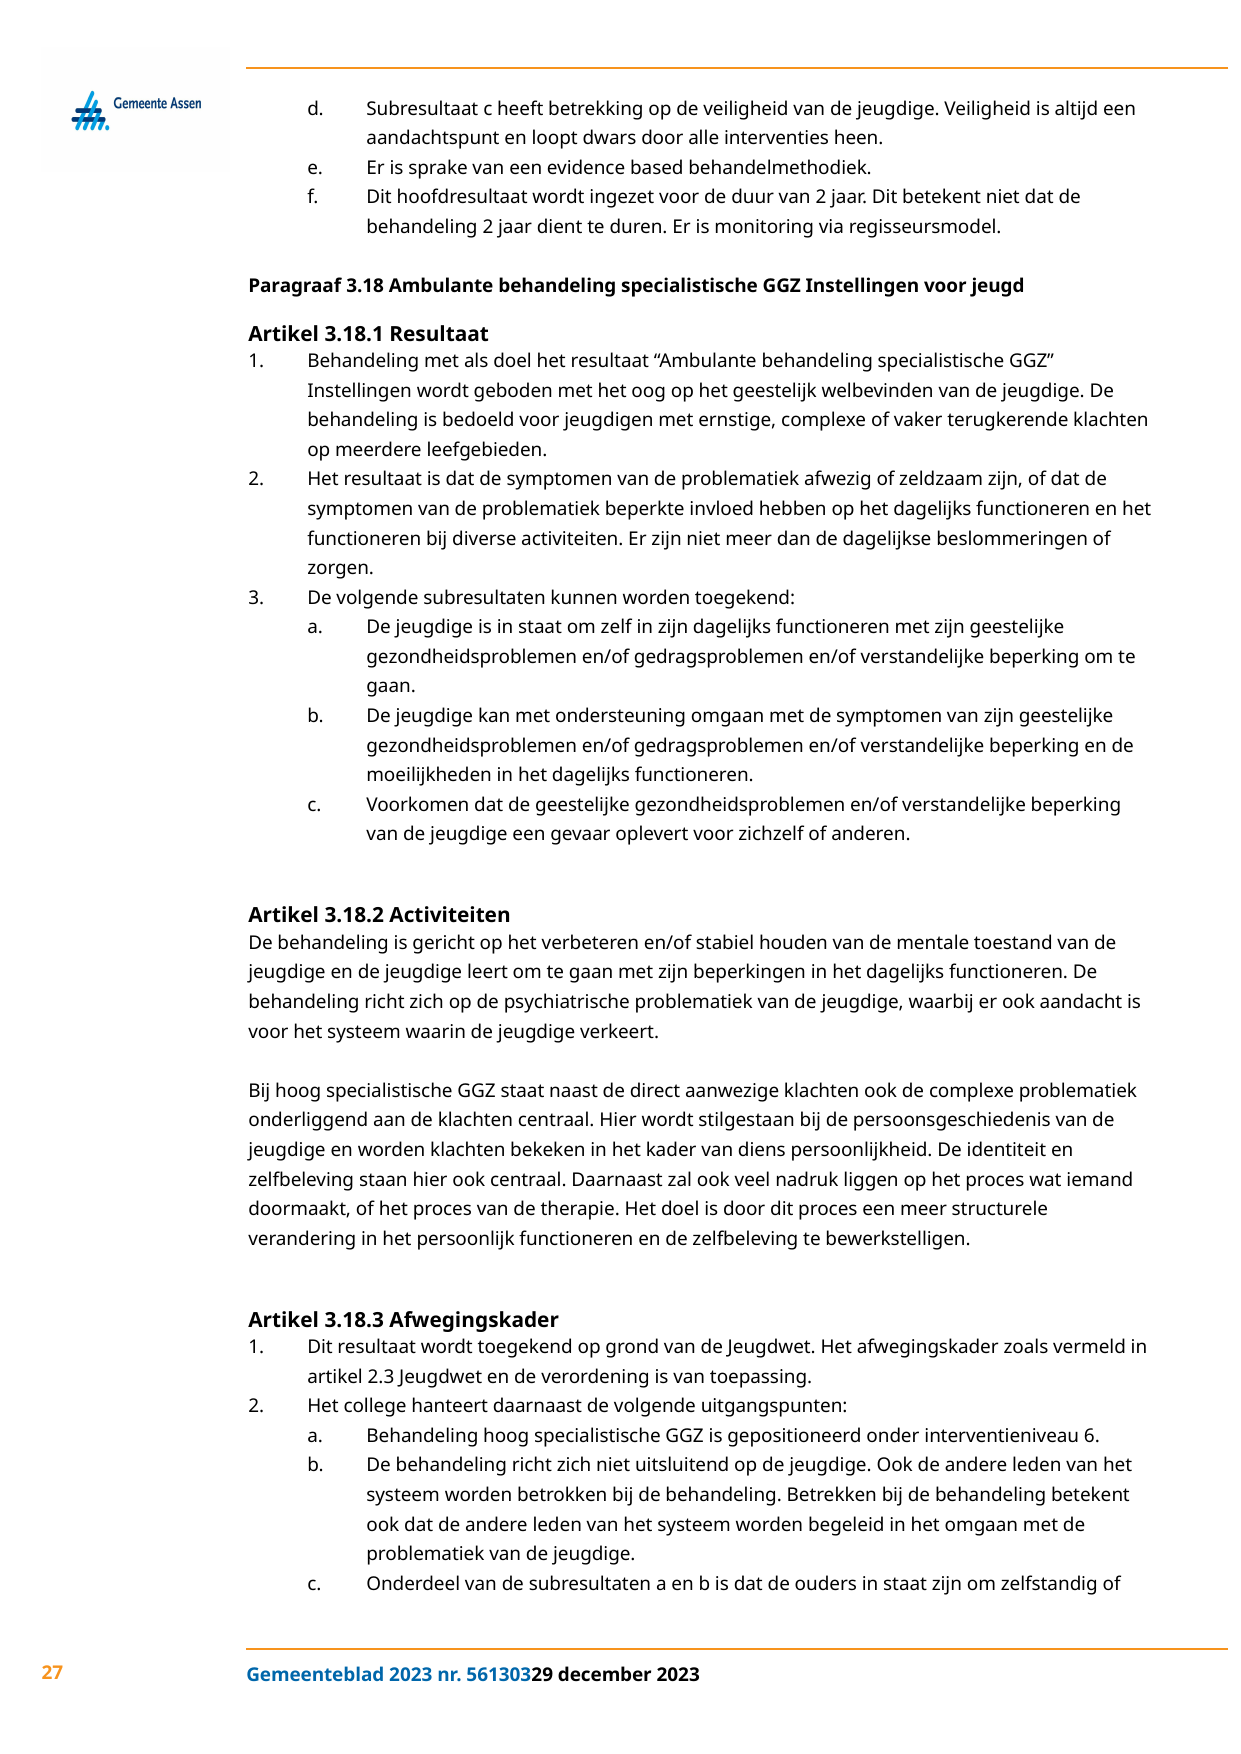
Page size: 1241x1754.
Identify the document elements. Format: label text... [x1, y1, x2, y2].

list Er is sprake van een evidence based behandelmethodiek. [307, 154, 1152, 180]
list De jeugdige is in staat om zelf in zijn dagelijks functioneren met zijn geestelijke gezondheidsproblemen en/of gedragsproblemen en/of verstandelijke beperking om te gaan. [307, 613, 1152, 698]
text Artikel 3.18.2 Activiteiten [248, 901, 1152, 929]
list Onderdeel van de subresultaten a en b is dat de ouders in staat zijn om zelfstandig of [307, 1570, 1152, 1596]
list De jeugdige kan met ondersteuning omgaan met de symptomen van zijn geestelijke gezondheidsproblemen en/of gedragsproblemen en/of verstandelijke beperking en de moeilijkheden in het dagelijks functioneren. [307, 702, 1152, 787]
list Dit hoofdresultaat wordt ingezet voor de duur van 2 jaar. Dit betekent niet dat de behandeling 2 jaar dient te duren. Er is monitoring via regisseursmodel. [307, 183, 1152, 239]
list Behandeling hoog specialistische GGZ is gepositioneerd onder interventieniveau 6. [307, 1422, 1152, 1448]
list De behandeling richt zich niet uitsluitend op de jeugdige. Ook de andere leden van het systeem worden betrokken bij de behandeling. Betrekken bij de behandeling betekent ook dat de andere leden van het systeem worden begeleid in het omgaan met de problematiek van de jeugdige. [307, 1452, 1152, 1566]
list De volgende subresultaten kunnen worden toegekend: [248, 584, 1152, 610]
list Subresultaat c heeft betrekking op de veiligheid van de jeugdige. Veiligheid is altijd een aandachtspunt en loopt dwars door alle interventies heen. [307, 95, 1152, 150]
text Artikel 3.18.3 Afwegingskader [248, 1305, 1152, 1333]
list Het college hanteert daarnaast de volgende uitgangspunten: [248, 1392, 1152, 1418]
list Behandeling met als doel het resultaat “Ambulante behandeling specialistische GGZ” Instellingen wordt geboden met het oog op het geestelijk welbevinden van de jeugdige. De behandeling is bedoeld voor jeugdigen met ernstige, complexe of vaker terugkerende klachten op meerdere leefgebieden. [248, 347, 1152, 462]
list Dit resultaat wordt toegekend op grond van de Jeugdwet. Het afwegingskader zoals vermeld in artikel 2.3 Jeugdwet en de verordening is van toepassing. [248, 1333, 1152, 1389]
list Voorkomen dat de geestelijke gezondheidsproblemen en/of verstandelijke beperking van de jeugdige een gevaar oplevert voor zichzelf of anderen. [307, 791, 1152, 846]
text Bij hoog specialistische GGZ staat naast de direct aanwezige klachten ook de complexe problematiek onderliggend aan de klachten centraal. Hier wordt stilgestaan bij de persoonsgeschiedenis van de jeugdige en worden klachten bekeken in het kader van diens persoonlijkheid. De identiteit en zelfbeleving staan hier ook centraal. Daarnaast zal ook veel nadruk liggen op het proces wat iemand doormaakt, of het proces van de therapie. Het doel is door dit proces een meer structurele verandering in het persoonlijk functioneren en de zelfbeleving te bewerkstelligen. [248, 1077, 1152, 1251]
text Artikel 3.18.1 Resultaat [248, 319, 1152, 347]
text Paragraaf 3.18 Ambulante behandeling specialistische GGZ Instellingen voor jeugd [248, 272, 1152, 298]
list Het resultaat is dat de symptomen van de problematiek afwezig of zeldzaam zijn, of dat de symptomen van de problematiek beperkte invloed hebben op het dagelijks functioneren en het functioneren bij diverse activiteiten. Er zijn niet meer dan de dagelijkse beslommeringen of zorgen. [248, 466, 1152, 580]
picture [41, 47, 231, 172]
text De behandeling is gericht op het verbeteren en/of stabiel houden van de mentale toestand van de jeugdige en de jeugdige leert om te gaan met zijn beperkingen in het dagelijks functioneren. De behandeling richt zich op de psychiatrische problematiek van de jeugdige, waarbij er ook aandacht is voor het systeem waarin de jeugdige verkeert. [248, 929, 1152, 1043]
